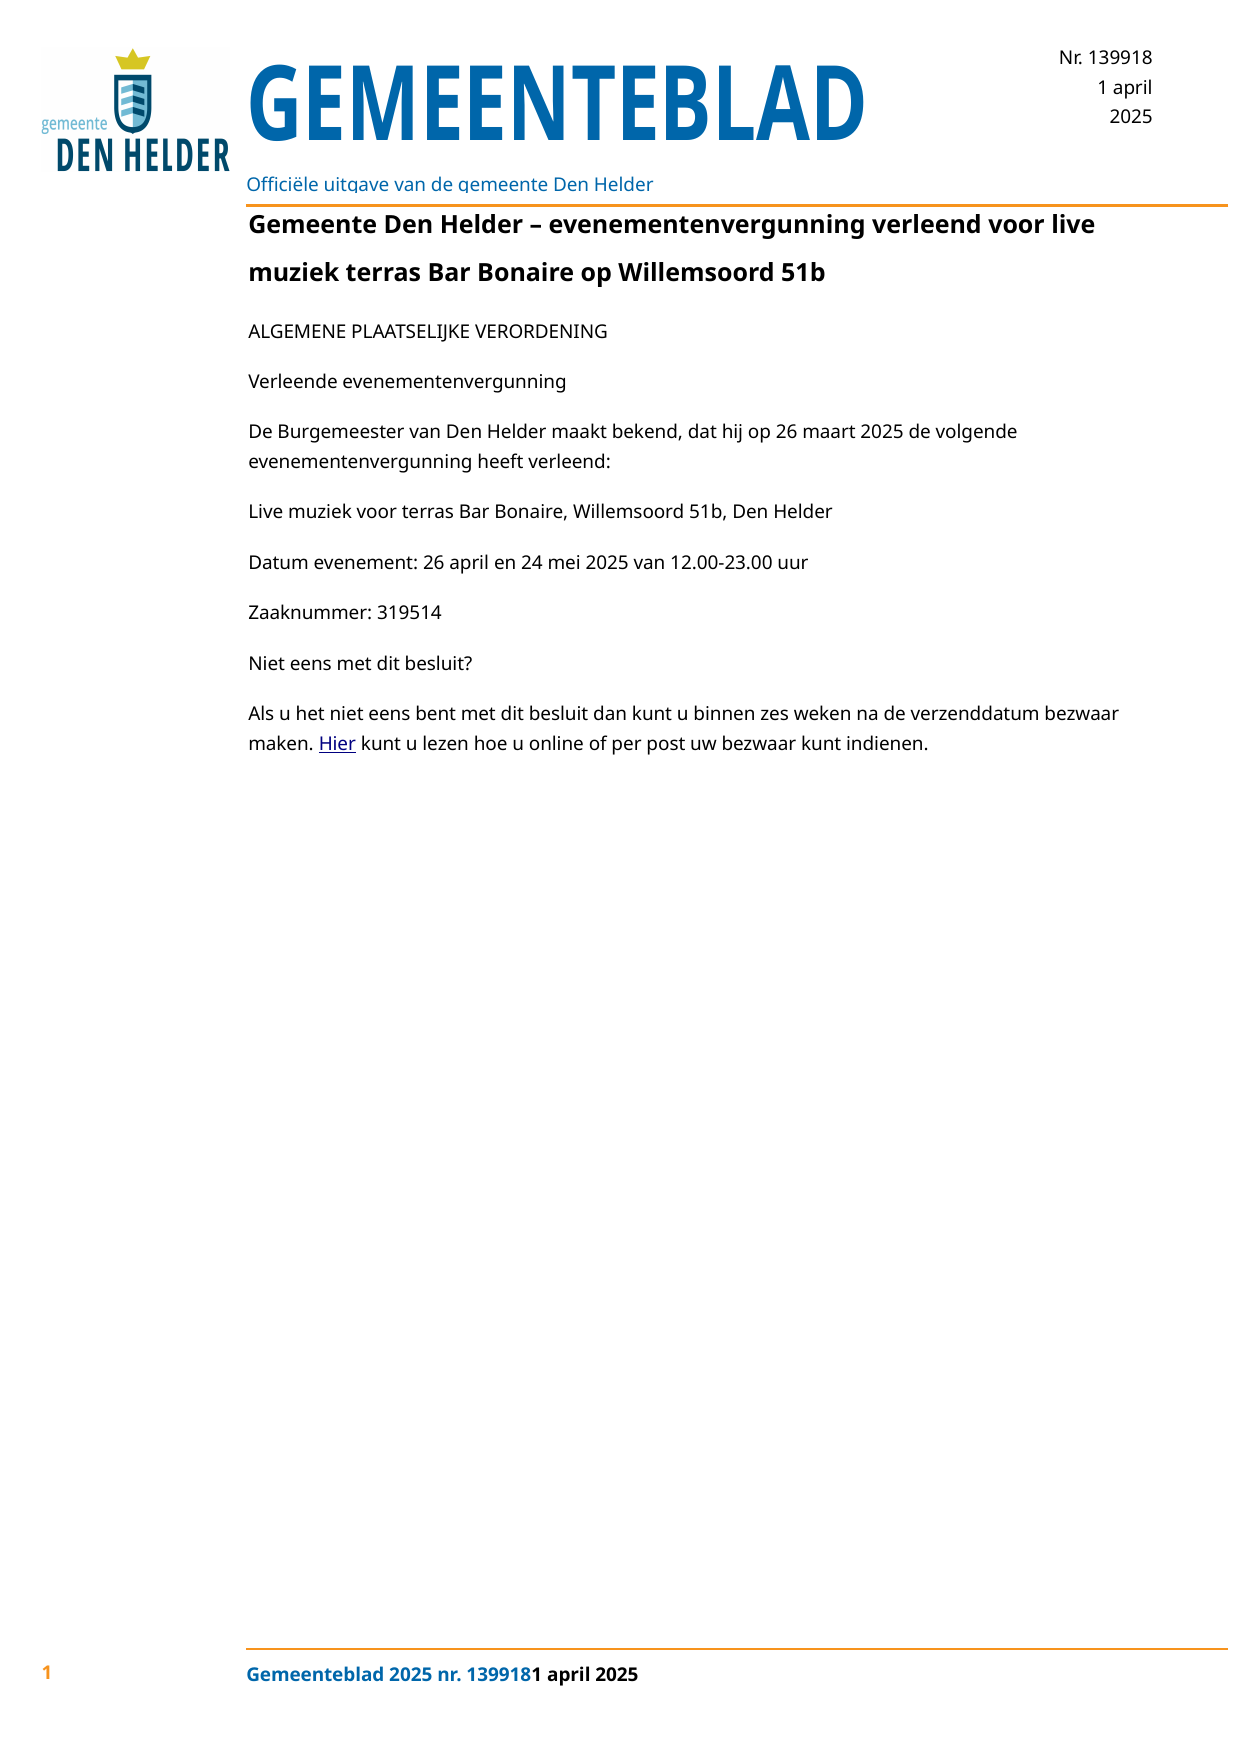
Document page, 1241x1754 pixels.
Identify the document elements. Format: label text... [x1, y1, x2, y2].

text Zaaknummer: 319514 [248, 599, 1152, 625]
text Als u het niet eens bent met dit besluit dan kunt u binnen zes weken na de verzenddatum bezwaar maken. Hier kunt u lezen hoe u online of per post uw bezwaar kunt indienen. [248, 700, 1152, 756]
picture [220, 160, 224, 172]
picture [182, 144, 187, 165]
text De Burgemeester van Den Helder maakt bekend, dat hij op 26 maart 2025 de volgende evenementenvergunning heeft verleend: [248, 419, 1152, 474]
text Gemeente Den Helder – evenementenvergunning verleend voor live muziek terras Bar Bonaire op Willemsoord 51b [248, 207, 1152, 288]
picture [41, 47, 231, 172]
text Live muziek voor terras Bar Bonaire, Willemsoord 51b, Den Helder [248, 499, 1152, 524]
text ALGEMENE PLAATSELIJKE VERORDENING [248, 318, 1152, 344]
picture [130, 157, 135, 172]
text Datum evenement: 26 april en 24 mei 2025 van 12.00-23.00 uur [248, 549, 1152, 575]
text Niet eens met dit besluit? [248, 650, 1152, 676]
picture [63, 144, 68, 165]
text Verleende evenementenvergunning [248, 368, 1152, 394]
picture [100, 154, 106, 172]
